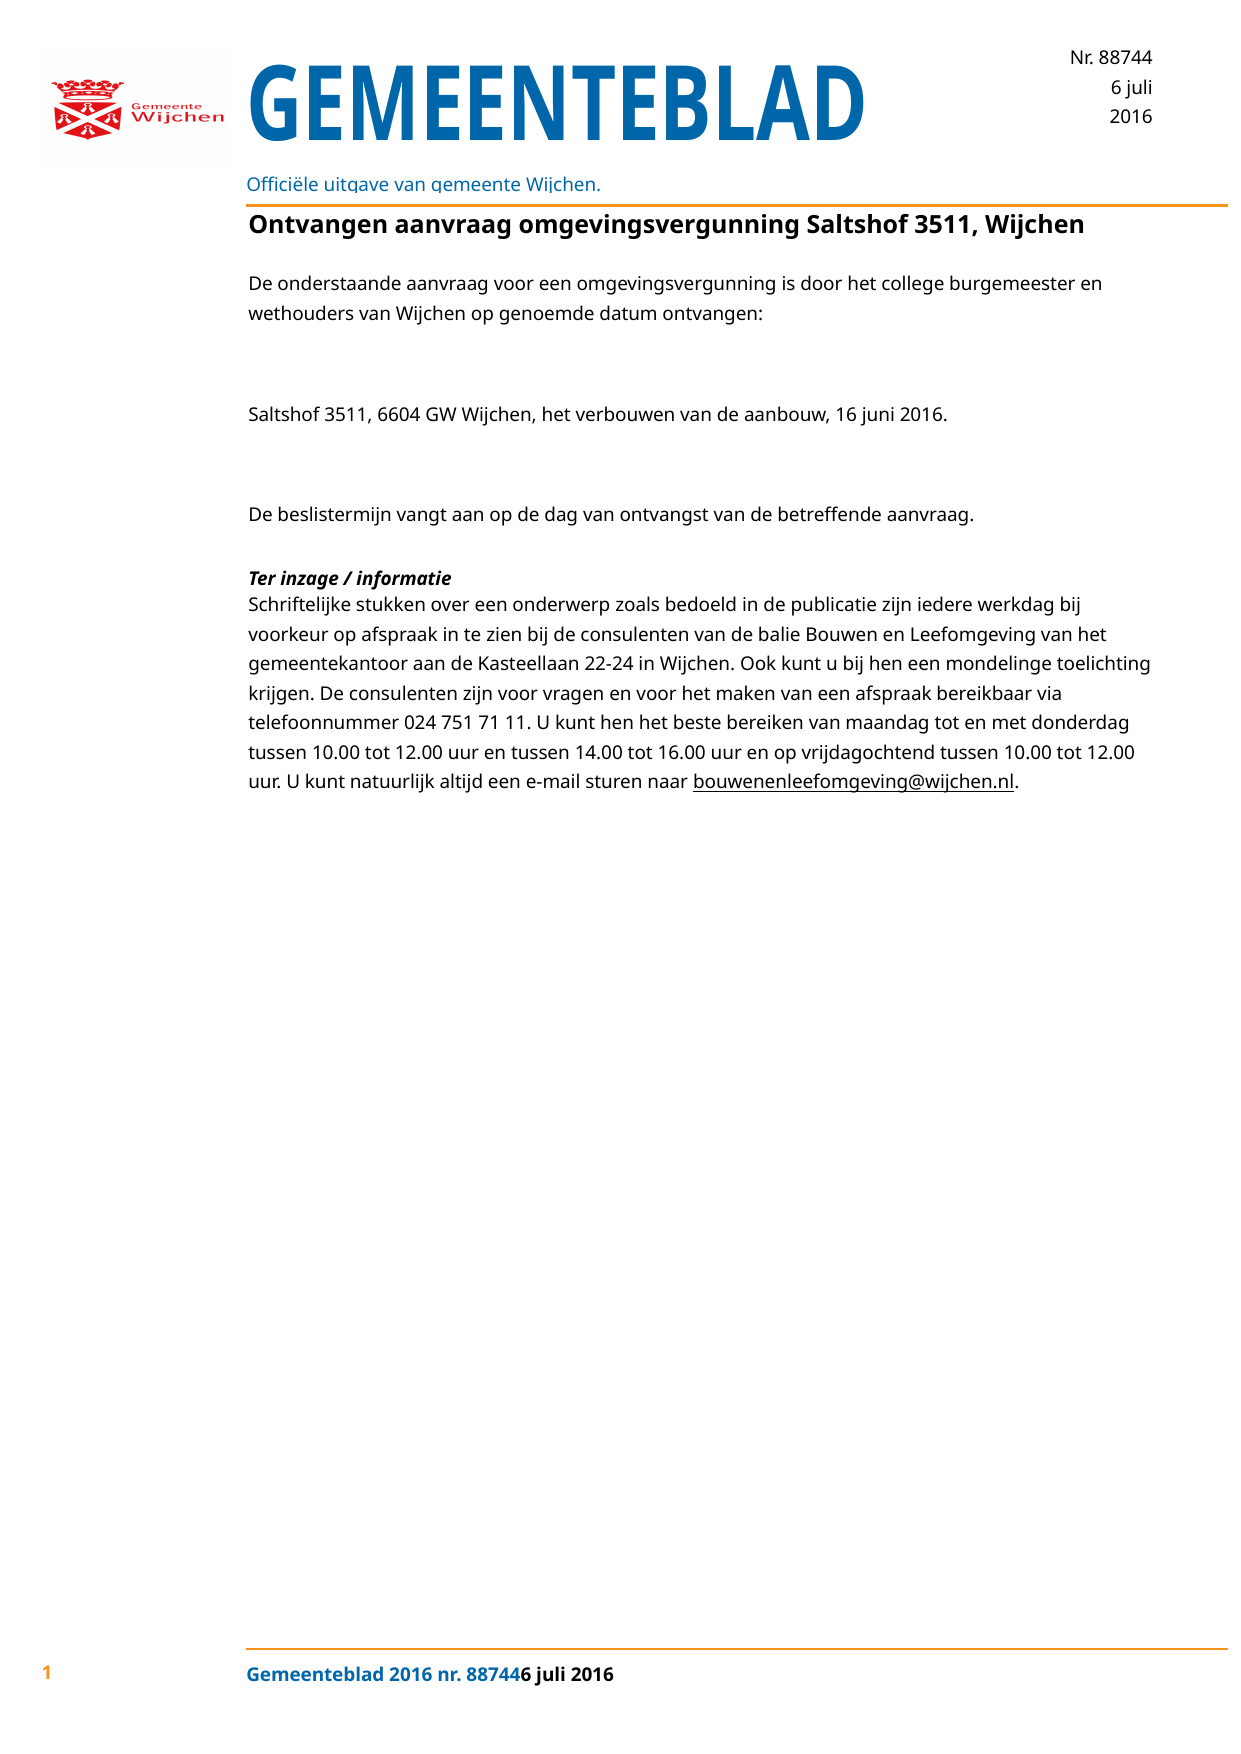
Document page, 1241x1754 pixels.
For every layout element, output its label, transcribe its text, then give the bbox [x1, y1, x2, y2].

text De beslistermijn vangt aan op de dag van ontvangst van de betreffende aanvraag. [248, 502, 1152, 527]
text Ontvangen aanvraag omgevingsvergunning Saltshof 3511, Wijchen [248, 207, 1152, 241]
text De onderstaande aanvraag voor een omgevingsvergunning is door het college burgemeester en wethouders van Wijchen op genoemde datum ontvangen: [248, 270, 1152, 326]
text Schriftelijke stukken over een onderwerp zoals bedoeld in de publicatie zijn iedere werkdag bij voorkeur op afspraak in te zien bij de consulenten van de balie Bouwen en Leefomgeving van het gemeentekantoor aan de Kasteellaan 22-24 in Wijchen. Ook kunt u bij hen een mondelinge toelichting krijgen. De consulenten zijn voor vragen en voor het maken van een afspraak bereikbaar via telefoonnummer 024 751 71 11. U kunt hen het beste bereiken van maandag tot en met donderdag tussen 10.00 tot 12.00 uur en tussen 14.00 tot 16.00 uur en op vrijdagochtend tussen 10.00 tot 12.00 uur. U kunt natuurlijk altijd een e-mail sturen naar bouwenenleefomgeving@wijchen.nl. [248, 591, 1152, 794]
text Ter inzage / informatie [248, 566, 1152, 591]
text Saltshof 3511, 6604 GW Wijchen, het verbouwen van de aanbouw, 16 juni 2016. [248, 401, 1152, 426]
picture [41, 47, 231, 172]
